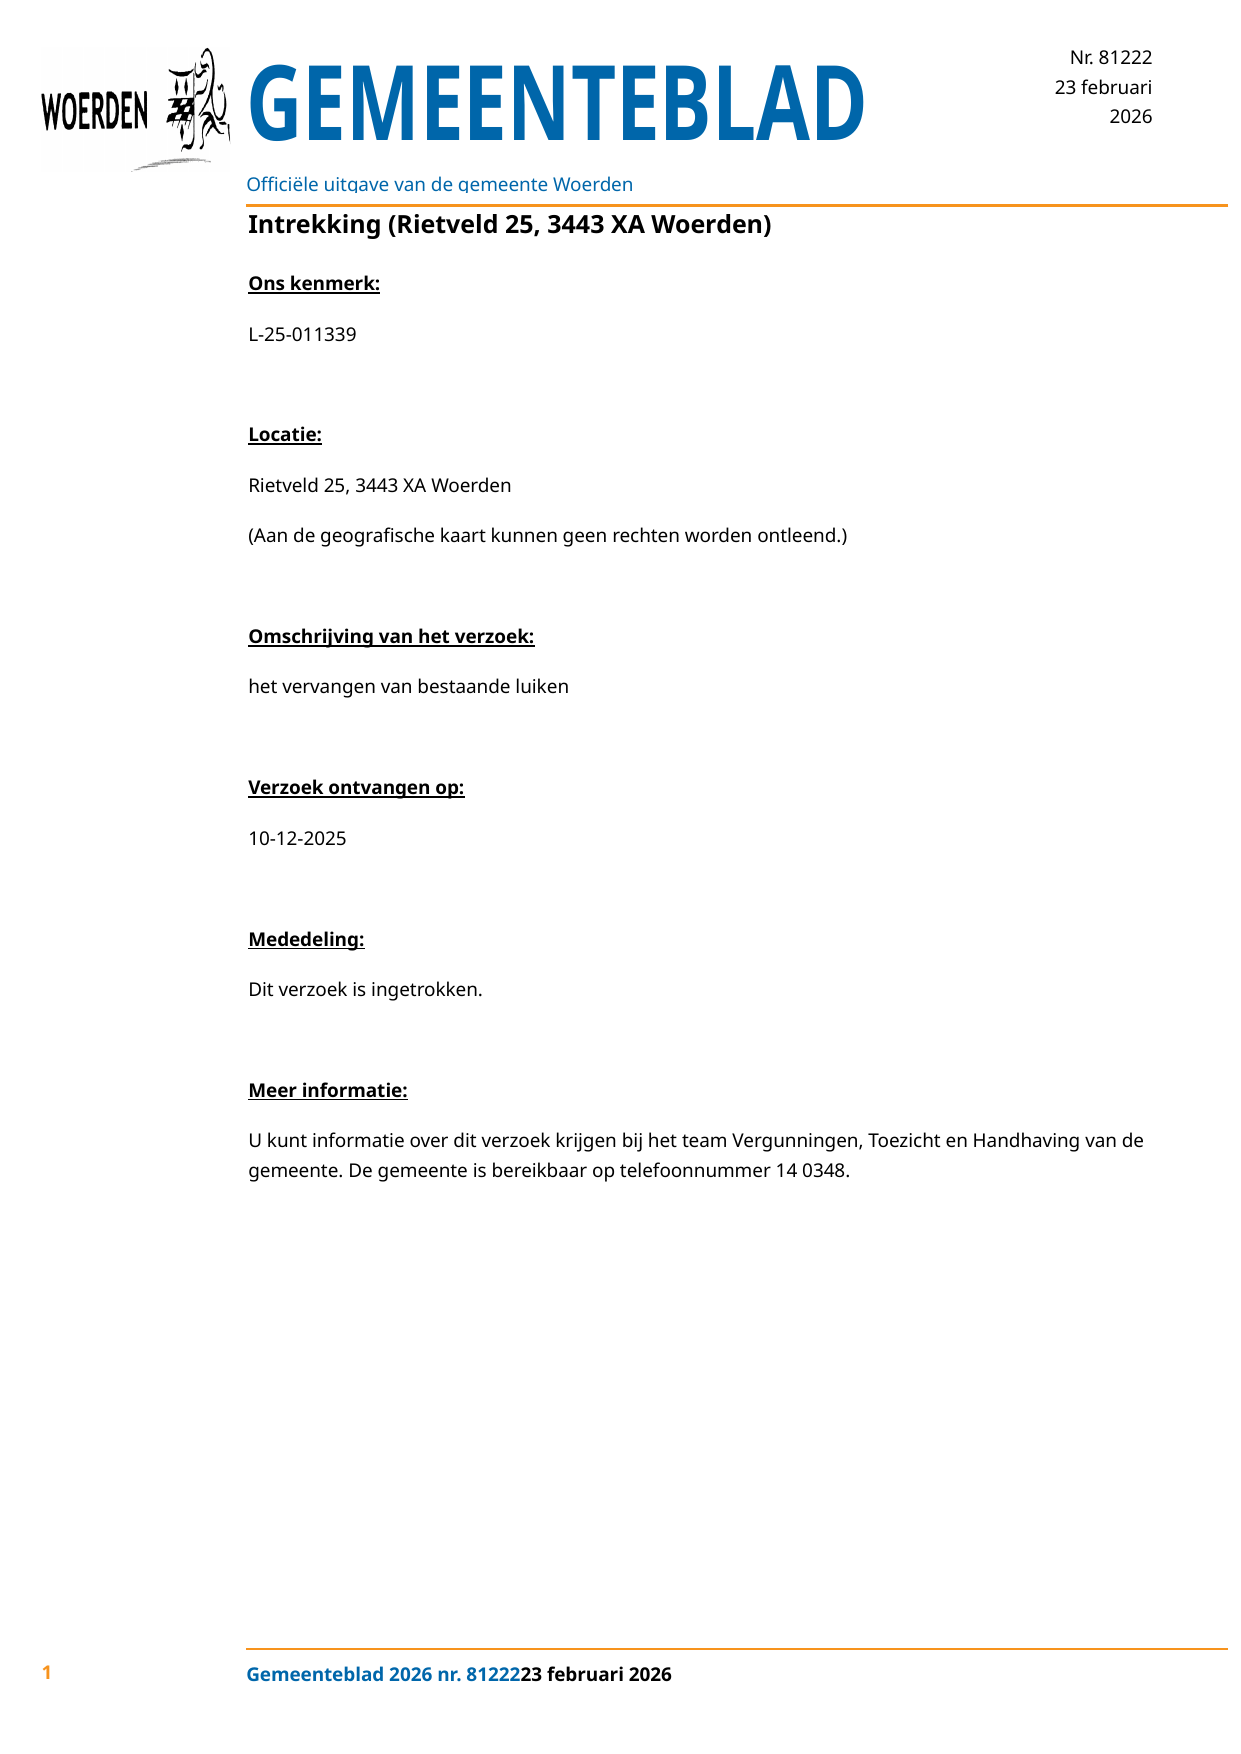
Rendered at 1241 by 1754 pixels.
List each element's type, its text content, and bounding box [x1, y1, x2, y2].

text Intrekking (Rietveld 25, 3443 XA Woerden) [248, 207, 1152, 241]
text Meer informatie: [248, 1077, 1152, 1103]
text Dit verzoek is ingetrokken. [248, 976, 1152, 1002]
text het vervangen van bestaande luiken [248, 674, 1152, 699]
text Rietveld 25, 3443 XA Woerden [248, 472, 1152, 498]
text Ons kenmerk: [248, 270, 1152, 296]
text U kunt informatie over dit verzoek krijgen bij het team Vergunningen, Toezicht en Handhaving van de gemeente. De gemeente is bereikbaar op telefoonnummer 14 0348. [248, 1127, 1152, 1183]
text Verzoek ontvangen op: [248, 774, 1152, 800]
text Omschrijving van het verzoek: [248, 623, 1152, 649]
picture [41, 47, 231, 172]
text 10-12-2025 [248, 825, 1152, 851]
text (Aan de geografische kaart kunnen geen rechten worden ontleend.) [248, 522, 1152, 548]
text Locatie: [248, 422, 1152, 447]
text Mededeling: [248, 926, 1152, 951]
text L-25-011339 [248, 321, 1152, 346]
